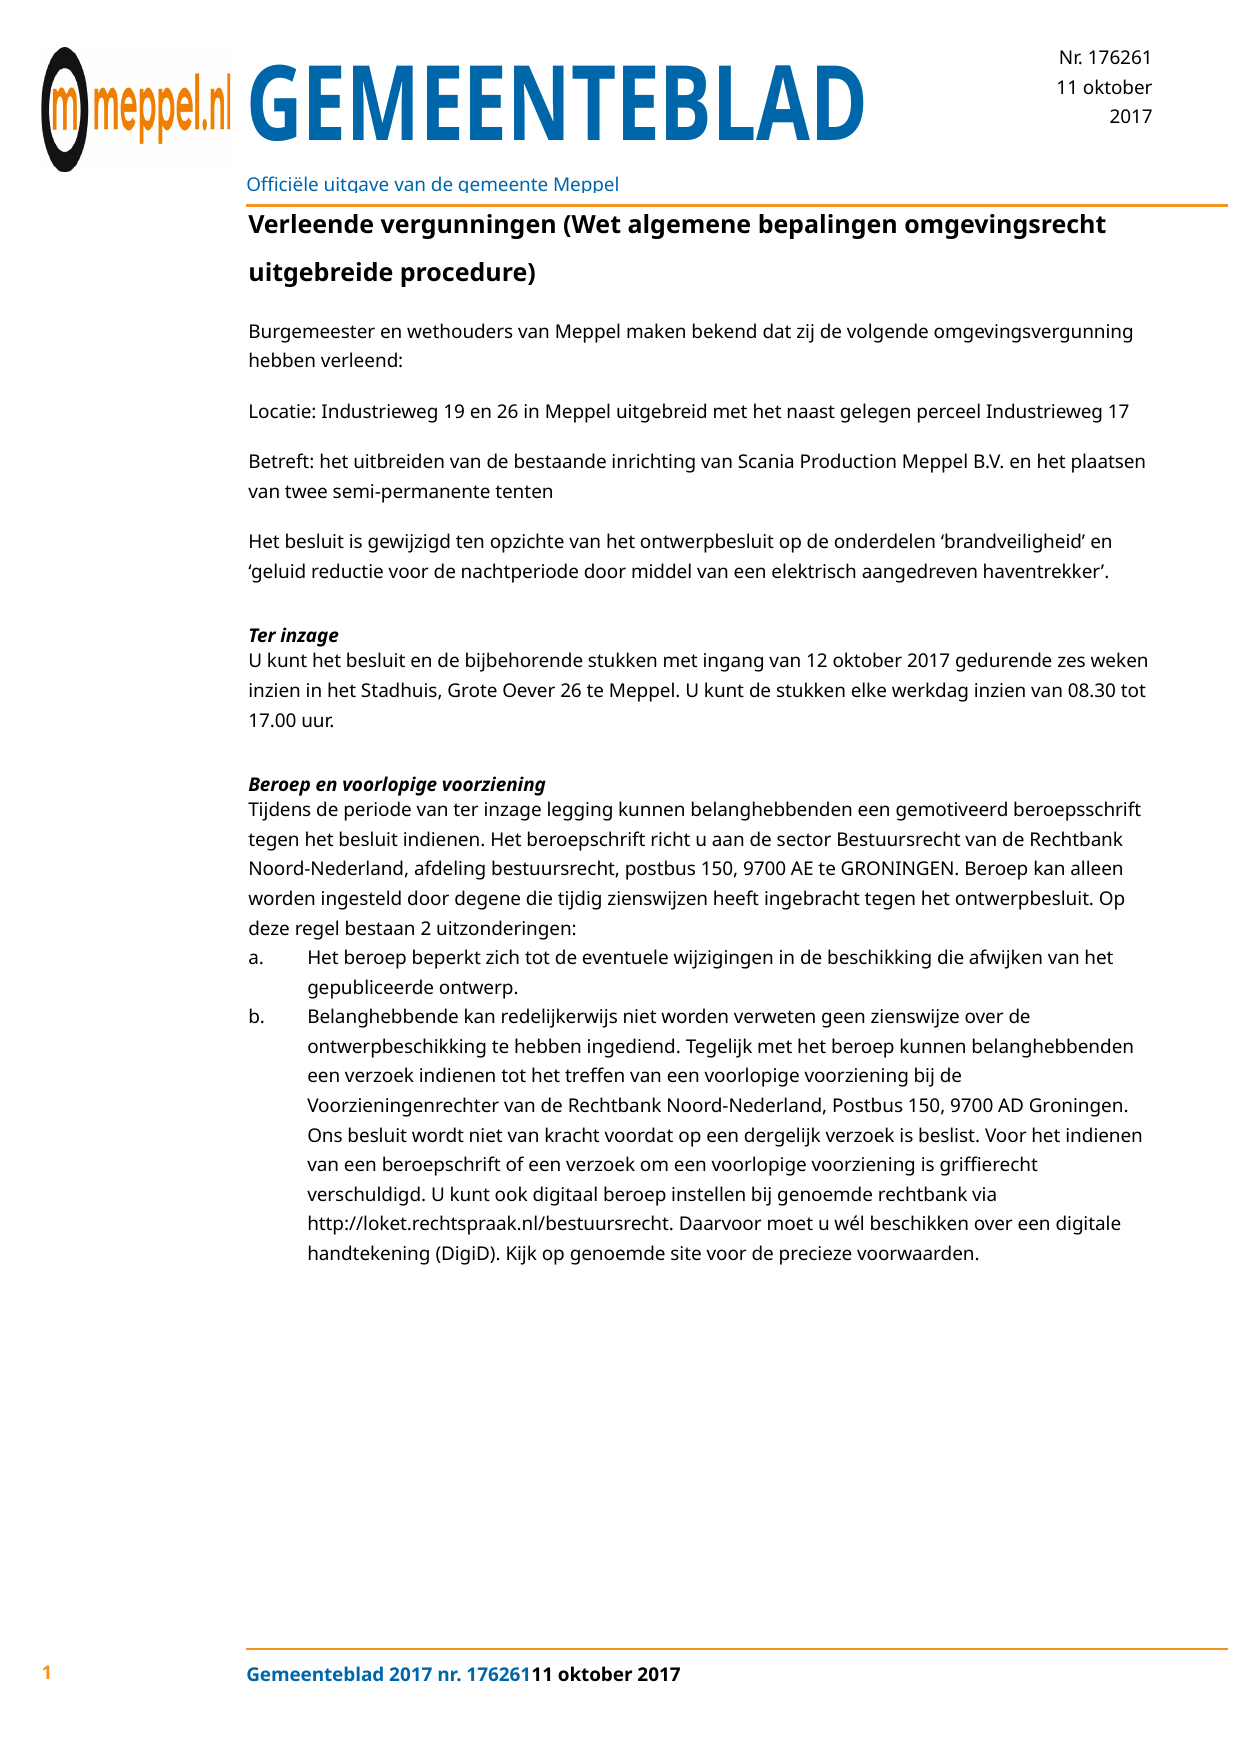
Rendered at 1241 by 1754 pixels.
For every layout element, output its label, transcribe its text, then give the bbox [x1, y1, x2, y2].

text Het besluit is gewijzigd ten opzichte van het ontwerpbesluit op de onderdelen ‘brandveiligheid’ en ‘geluid reductie voor de nachtperiode door middel van een elektrisch aangedreven haventrekker’. [248, 528, 1152, 584]
list Belanghebbende kan redelijkerwijs niet worden verweten geen zienswijze over de ontwerpbeschikking te hebben ingediend. Tegelijk met het beroep kunnen belanghebbenden een verzoek indienen tot het treffen van een voorlopige voorziening bij de Voorzieningenrechter van de Rechtbank Noord-Nederland, Postbus 150, 9700 AD Groningen. Ons besluit wordt niet van kracht voordat op een dergelijk verzoek is beslist. Voor het indienen van een beroepschrift of een verzoek om een voorlopige voorziening is griffierecht verschuldigd. U kunt ook digitaal beroep instellen bij genoemde rechtbank via http://loket.rechtspraak.nl/bestuursrecht. Daarvoor moet u wél beschikken over een digitale handtekening (DigiD). Kijk op genoemde site voor de precieze voorwaarden. [248, 1003, 1152, 1266]
text Betreft: het uitbreiden van de bestaande inrichting van Scania Production Meppel B.V. en het plaatsen van twee semi-permanente tenten [248, 448, 1152, 504]
text Locatie: Industrieweg 19 en 26 in Meppel uitgebreid met het naast gelegen perceel Industrieweg 17 [248, 398, 1152, 424]
text Tijdens de periode van ter inzage legging kunnen belanghebbenden een gemotiveerd beroepsschrift tegen het besluit indienen. Het beroepschrift richt u aan de sector Bestuursrecht van de Rechtbank Noord-Nederland, afdeling bestuursrecht, postbus 150, 9700 AE te GRONINGEN. Beroep kan alleen worden ingesteld door degene die tijdig zienswijzen heeft ingebracht tegen het ontwerpbesluit. Op deze regel bestaan 2 uitzonderingen: [248, 796, 1152, 941]
text Ter inzage [248, 622, 1152, 648]
picture [41, 47, 231, 172]
text Verleende vergunningen (Wet algemene bepalingen omgevingsrecht uitgebreide procedure) [248, 207, 1152, 288]
text U kunt het besluit en de bijbehorende stukken met ingang van 12 oktober 2017 gedurende zes weken inzien in het Stadhuis, Grote Oever 26 te Meppel. U kunt de stukken elke werkdag inzien van 08.30 tot 17.00 uur. [248, 648, 1152, 732]
text Beroep en voorlopige voorziening [248, 771, 1152, 796]
text Burgemeester en wethouders van Meppel maken bekend dat zij de volgende omgevingsvergunning hebben verleend: [248, 318, 1152, 373]
list Het beroep beperkt zich tot de eventuele wijzigingen in de beschikking die afwijken van het gepubliceerde ontwerp. [248, 944, 1152, 1000]
